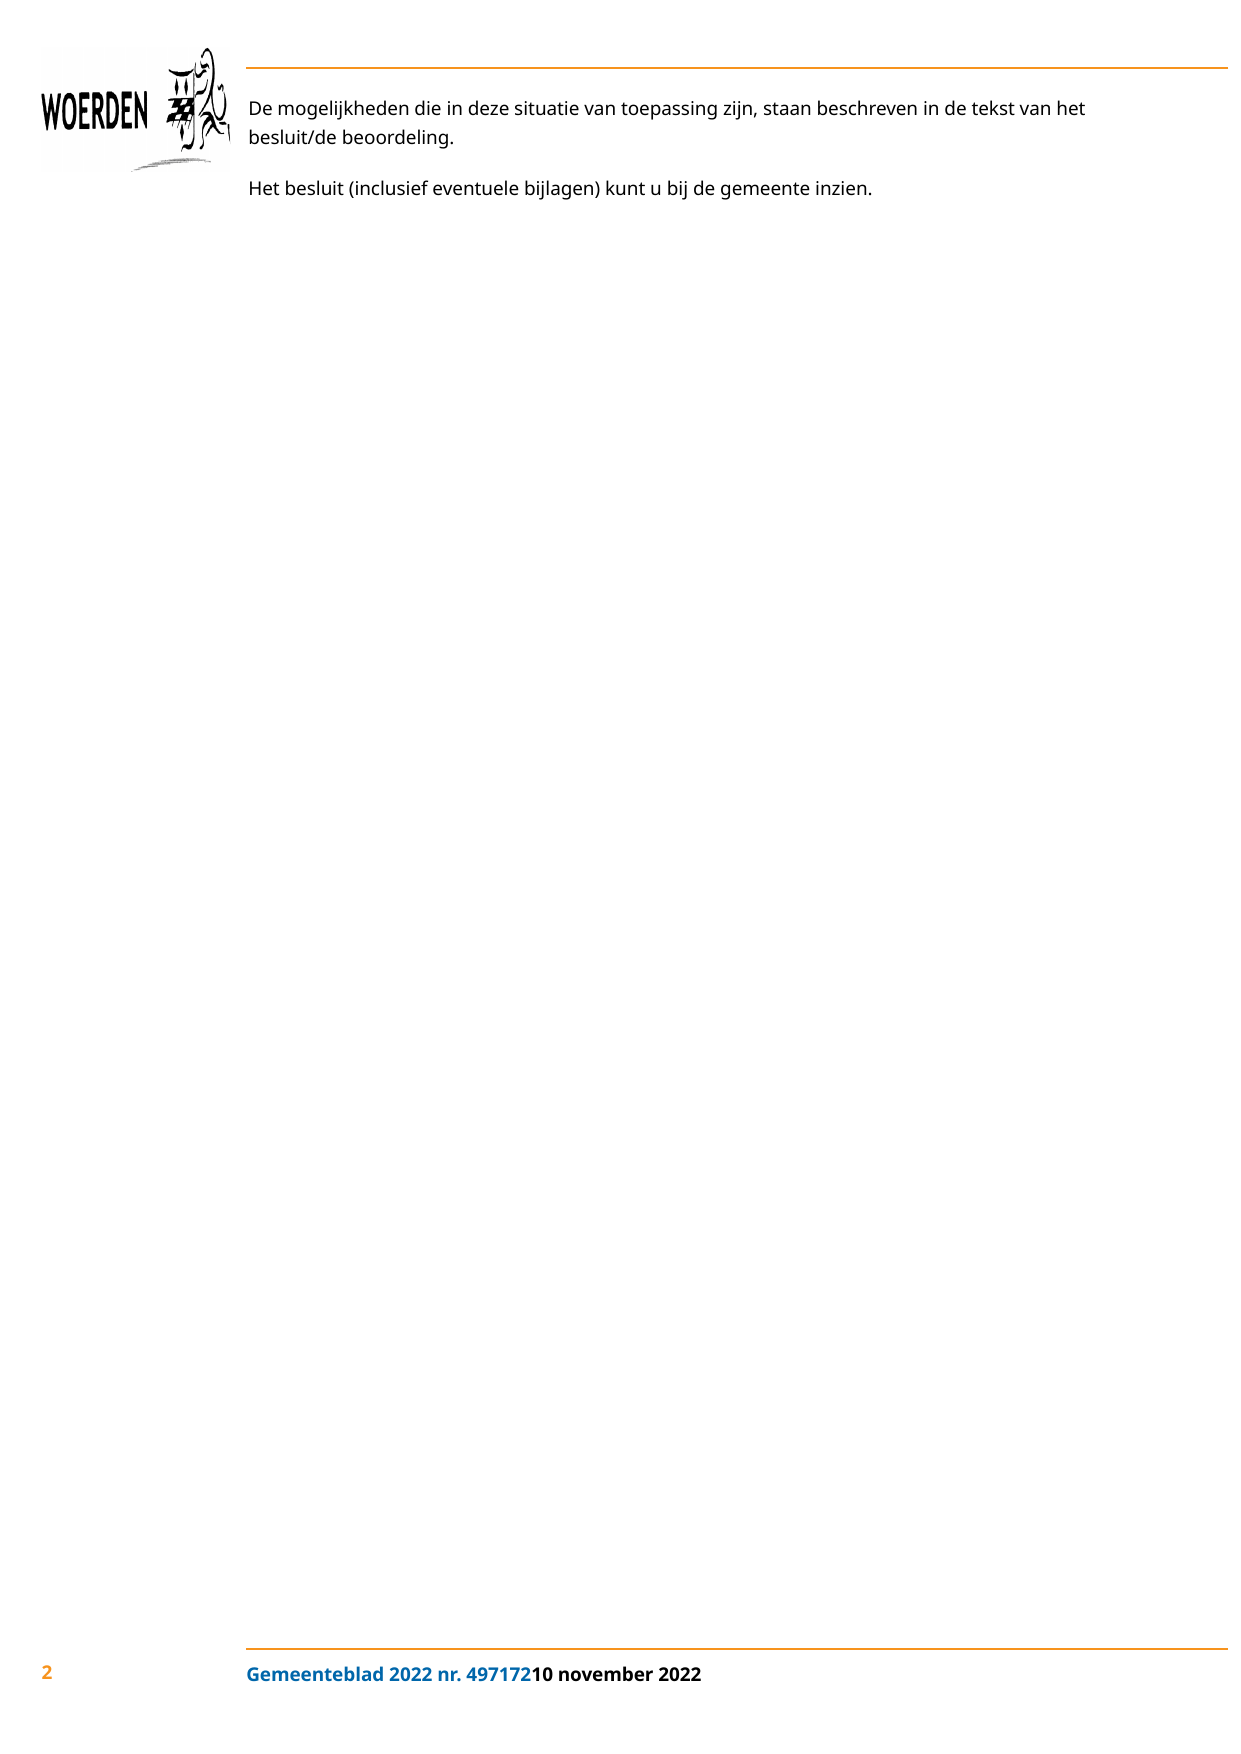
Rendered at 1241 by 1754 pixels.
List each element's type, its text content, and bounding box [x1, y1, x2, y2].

text De mogelijkheden die in deze situatie van toepassing zijn, staan beschreven in de tekst van het besluit/de beoordeling. [248, 95, 1152, 150]
picture [41, 47, 231, 172]
text Het besluit (inclusief eventuele bijlagen) kunt u bij de gemeente inzien. [248, 175, 1152, 201]
